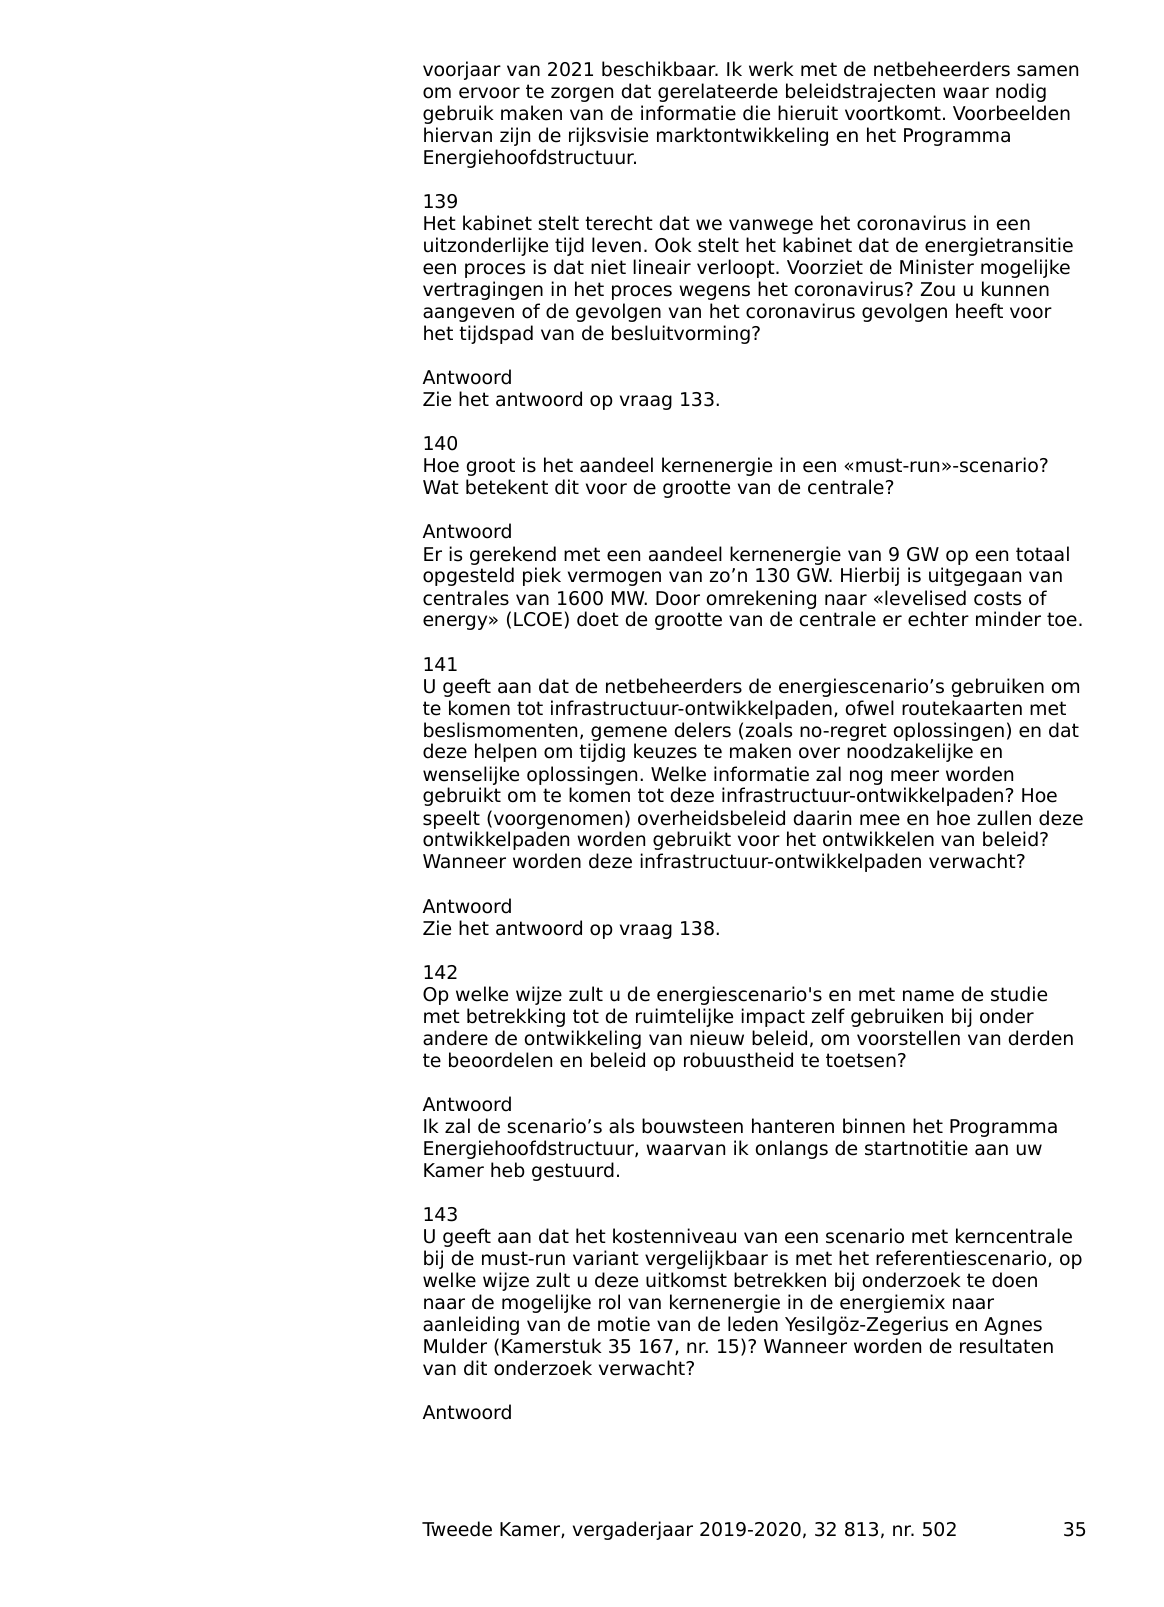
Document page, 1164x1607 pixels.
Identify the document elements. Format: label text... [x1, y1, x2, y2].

text U geeft aan dat de netbeheerders de energiescenario’s gebruiken om te komen tot infrastructuur-ontwikkelpaden, ofwel routekaarten met beslismomenten, gemene delers (zoals no-regret oplossingen) en dat deze helpen om tijdig keuzes te maken over noodzakelijke en wenselijke oplossingen. Welke informatie zal nog meer worden gebruikt om te komen tot deze infrastructuur-ontwikkelpaden? Hoe speelt (voorgenomen) overheidsbeleid daarin mee en hoe zullen deze ontwikkelpaden worden gebruikt voor het ontwikkelen van beleid? Wanneer worden deze infrastructuur-ontwikkelpaden verwacht? [422, 676, 1087, 873]
text 140 [422, 433, 1087, 455]
text Zie het antwoord op vraag 138. [422, 917, 1087, 939]
text Het kabinet stelt terecht dat we vanwege het coronavirus in een uitzonderlijke tijd leven. Ook stelt het kabinet dat de energietransitie een proces is dat niet lineair verloopt. Voorziet de Minister mogelijke vertragingen in het proces wegens het coronavirus? Zou u kunnen aangeven of de gevolgen van het coronavirus gevolgen heeft voor het tijdspad van de besluitvorming? [422, 213, 1087, 345]
text Hoe groot is het aandeel kernenergie in een «must-run»-scenario? Wat betekent dit voor de grootte van de centrale? [422, 455, 1087, 499]
text Antwoord [422, 521, 1087, 543]
text 143 [422, 1204, 1087, 1226]
text Er is gerekend met een aandeel kernenergie van 9 GW op een totaal opgesteld piek vermogen van zo’n 130 GW. Hierbij is uitgegaan van centrales van 1600 MW. Door omrekening naar «levelised costs of energy» (LCOE) doet de grootte van de centrale er echter minder toe. [422, 543, 1087, 631]
text Op welke wijze zult u de energiescenario's en met name de studie met betrekking tot de ruimtelijke impact zelf gebruiken bij onder andere de ontwikkeling van nieuw beleid, om voorstellen van derden te beoordelen en beleid op robuustheid te toetsen? [422, 984, 1087, 1072]
text U geeft aan dat het kostenniveau van een scenario met kerncentrale bij de must-run variant vergelijkbaar is met het referentiescenario, op welke wijze zult u deze uitkomst betrekken bij onderzoek te doen naar de mogelijke rol van kernenergie in de energiemix naar aanleiding van de motie van de leden Yesilgöz-Zegerius en Agnes Mulder (Kamerstuk 35 167, nr. 15)? Wanneer worden de resultaten van dit onderzoek verwacht? [422, 1226, 1087, 1380]
text Antwoord [422, 1094, 1087, 1116]
text Antwoord [422, 896, 1087, 917]
text Zie het antwoord op vraag 133. [422, 389, 1087, 411]
text 139 [422, 191, 1087, 213]
text Ik zal de scenario’s als bouwsteen hanteren binnen het Programma Energiehoofdstructuur, waarvan ik onlangs de startnotitie aan uw Kamer heb gestuurd. [422, 1116, 1087, 1182]
text 141 [422, 653, 1087, 676]
text Antwoord [422, 367, 1087, 389]
text voorjaar van 2021 beschikbaar. Ik werk met de netbeheerders samen om ervoor te zorgen dat gerelateerde beleidstrajecten waar nodig gebruik maken van de informatie die hieruit voortkomt. Voorbeelden hiervan zijn de rijksvisie marktontwikkeling en het Programma Energiehoofdstructuur. [422, 59, 1087, 169]
text Antwoord [422, 1402, 1087, 1424]
text 142 [422, 962, 1087, 984]
